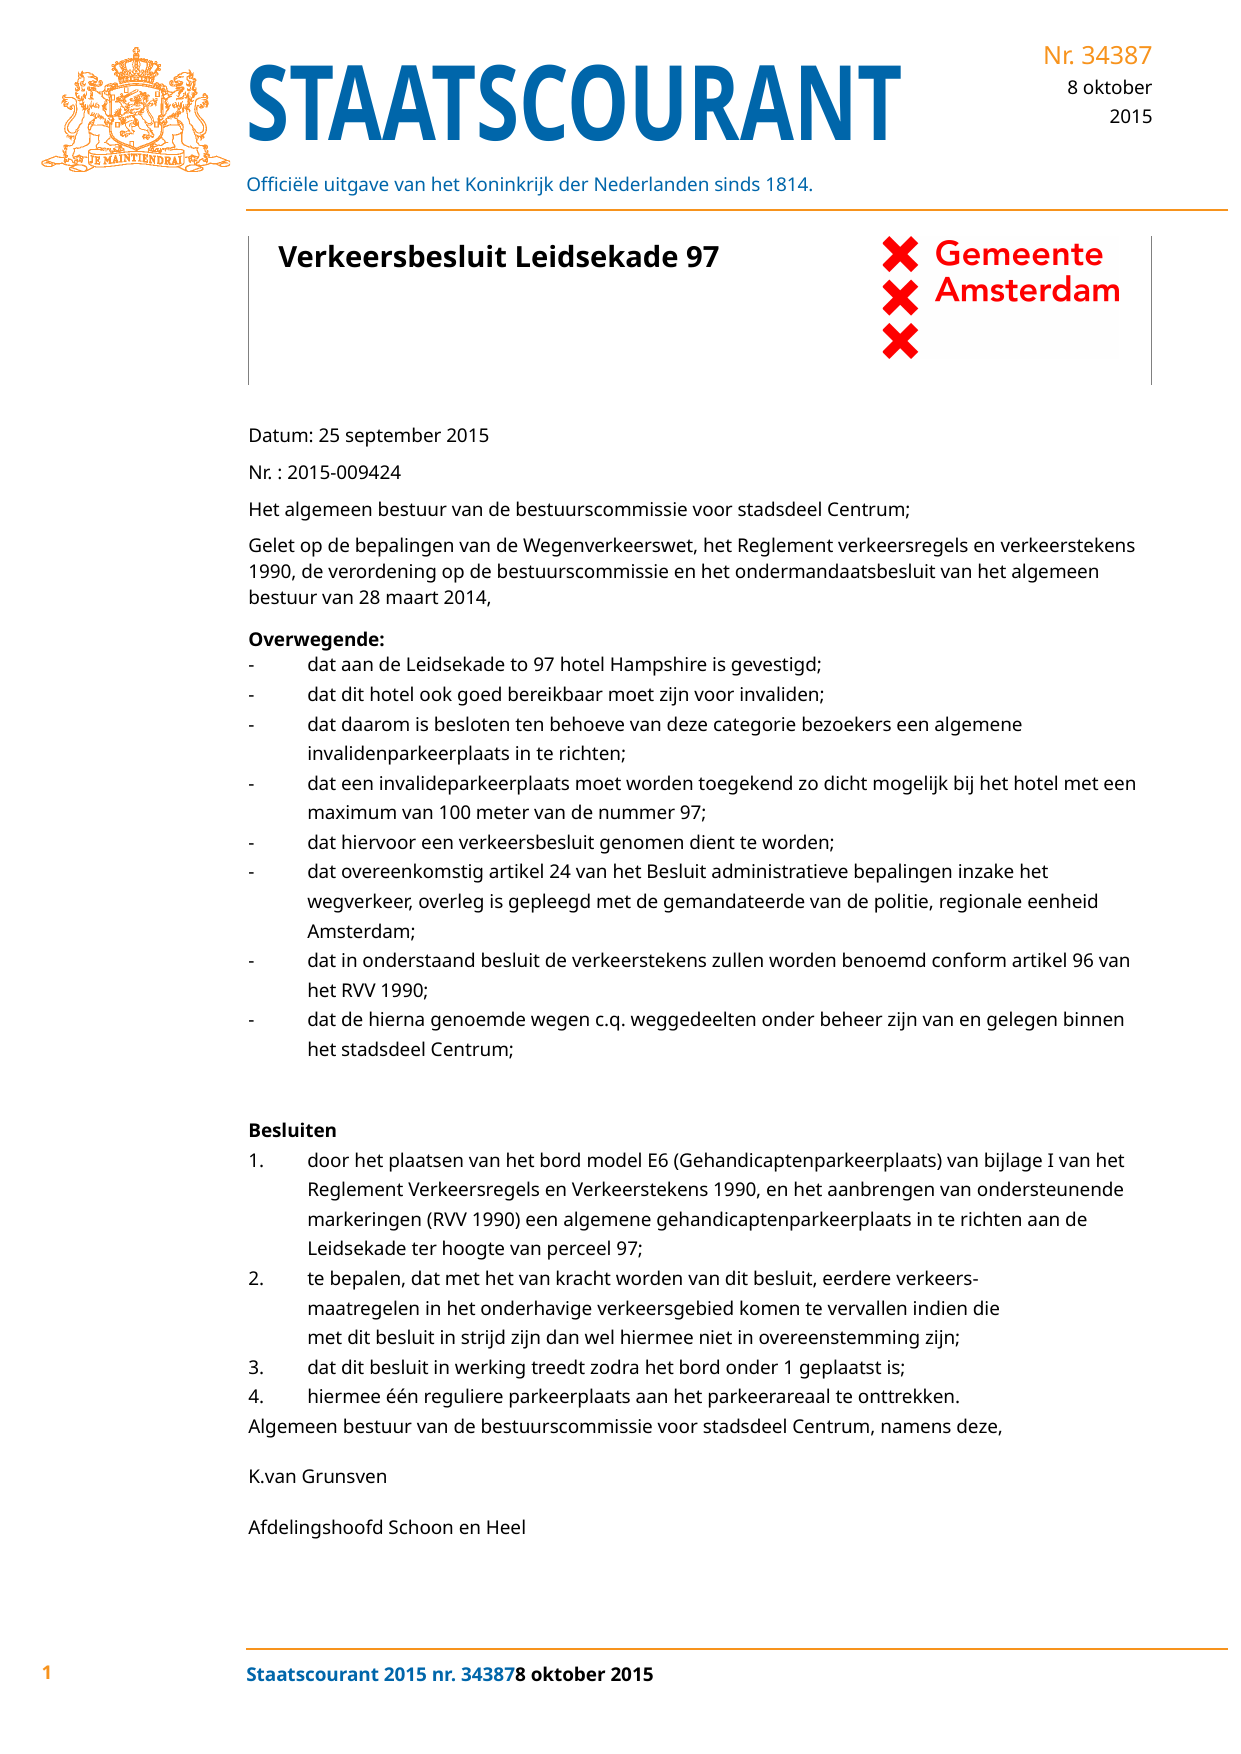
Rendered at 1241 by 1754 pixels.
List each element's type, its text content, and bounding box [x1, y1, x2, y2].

text Nr. : 2015-009424 [248, 459, 1152, 485]
text Gelet op de bepalingen van de Wegenverkeerswet, het Reglement verkeersregels en verkeerstekens 1990, de verordening op de bestuurscommissie en het ondermandaatsbesluit van het algemeen bestuur van 28 maart 2014, [248, 533, 1152, 610]
text Afdelingshoofd Schoon en Heel [248, 1514, 1152, 1540]
list met dit besluit in strijd zijn dan wel hiermee niet in overeenstemming zijn; [248, 1324, 1152, 1350]
text Besluiten [248, 1117, 1152, 1143]
list dat aan de Leidsekade to 97 hotel Hampshire is gevestigd; [248, 652, 1152, 677]
list dat hiervoor een verkeersbesluit genomen dient te worden; [248, 829, 1152, 855]
text Het algemeen bestuur van de bestuurscommissie voor stadsdeel Centrum; [248, 496, 1152, 522]
list dat een invalideparkeerplaats moet worden toegekend zo dicht mogelijk bij het hotel met een maximum van 100 meter van de nummer 97; [248, 770, 1152, 825]
list dat in onderstaand besluit de verkeerstekens zullen worden benoemd conform artikel 96 van het RVV 1990; [248, 947, 1152, 1003]
text Algemeen bestuur van de bestuurscommissie voor stadsdeel Centrum, namens deze, [248, 1413, 1152, 1439]
list dat dit hotel ook goed bereikbaar moet zijn voor invaliden; [248, 681, 1152, 707]
list dat daarom is besloten ten behoeve van deze categorie bezoekers een algemene invalidenparkeerplaats in te richten; [248, 711, 1152, 766]
picture [882, 236, 1119, 359]
list dat dit besluit in werking treedt zodra het bord onder 1 geplaatst is; [248, 1354, 1152, 1380]
list door het plaatsen van het bord model E6 (Gehandicaptenparkeerplaats) van bijlage I van het Reglement Verkeersregels en Verkeerstekens 1990, en het aanbrengen van ondersteunende markeringen (RVV 1990) een algemene gehandicaptenparkeerplaats in te richten aan de Leidsekade ter hoogte van perceel 97; [248, 1147, 1152, 1261]
picture [41, 47, 231, 172]
table_header Verkeersbesluit Leidsekade 97 [249, 236, 850, 385]
list maatregelen in het onderhavige verkeersgebied komen te vervallen indien die [248, 1295, 1152, 1321]
text Datum: 25 september 2015 [248, 423, 1152, 448]
list te bepalen, dat met het van kracht worden van dit besluit, eerdere verkeers- [248, 1265, 1152, 1291]
list hiermee één reguliere parkeerplaats aan het parkeerareaal te onttrekken. [248, 1383, 1152, 1409]
text K.van Grunsven [248, 1463, 1152, 1489]
list dat overeenkomstig artikel 24 van het Besluit administratieve bepalingen inzake het wegverkeer, overleg is gepleegd met de gemandateerde van de politie, regionale eenheid Amsterdam; [248, 859, 1152, 944]
table_header [850, 236, 1151, 385]
text Overwegende: [248, 626, 1152, 652]
list dat de hierna genoemde wegen c.q. weggedeelten onder beheer zijn van en gelegen binnen het stadsdeel Centrum; [248, 1007, 1152, 1062]
